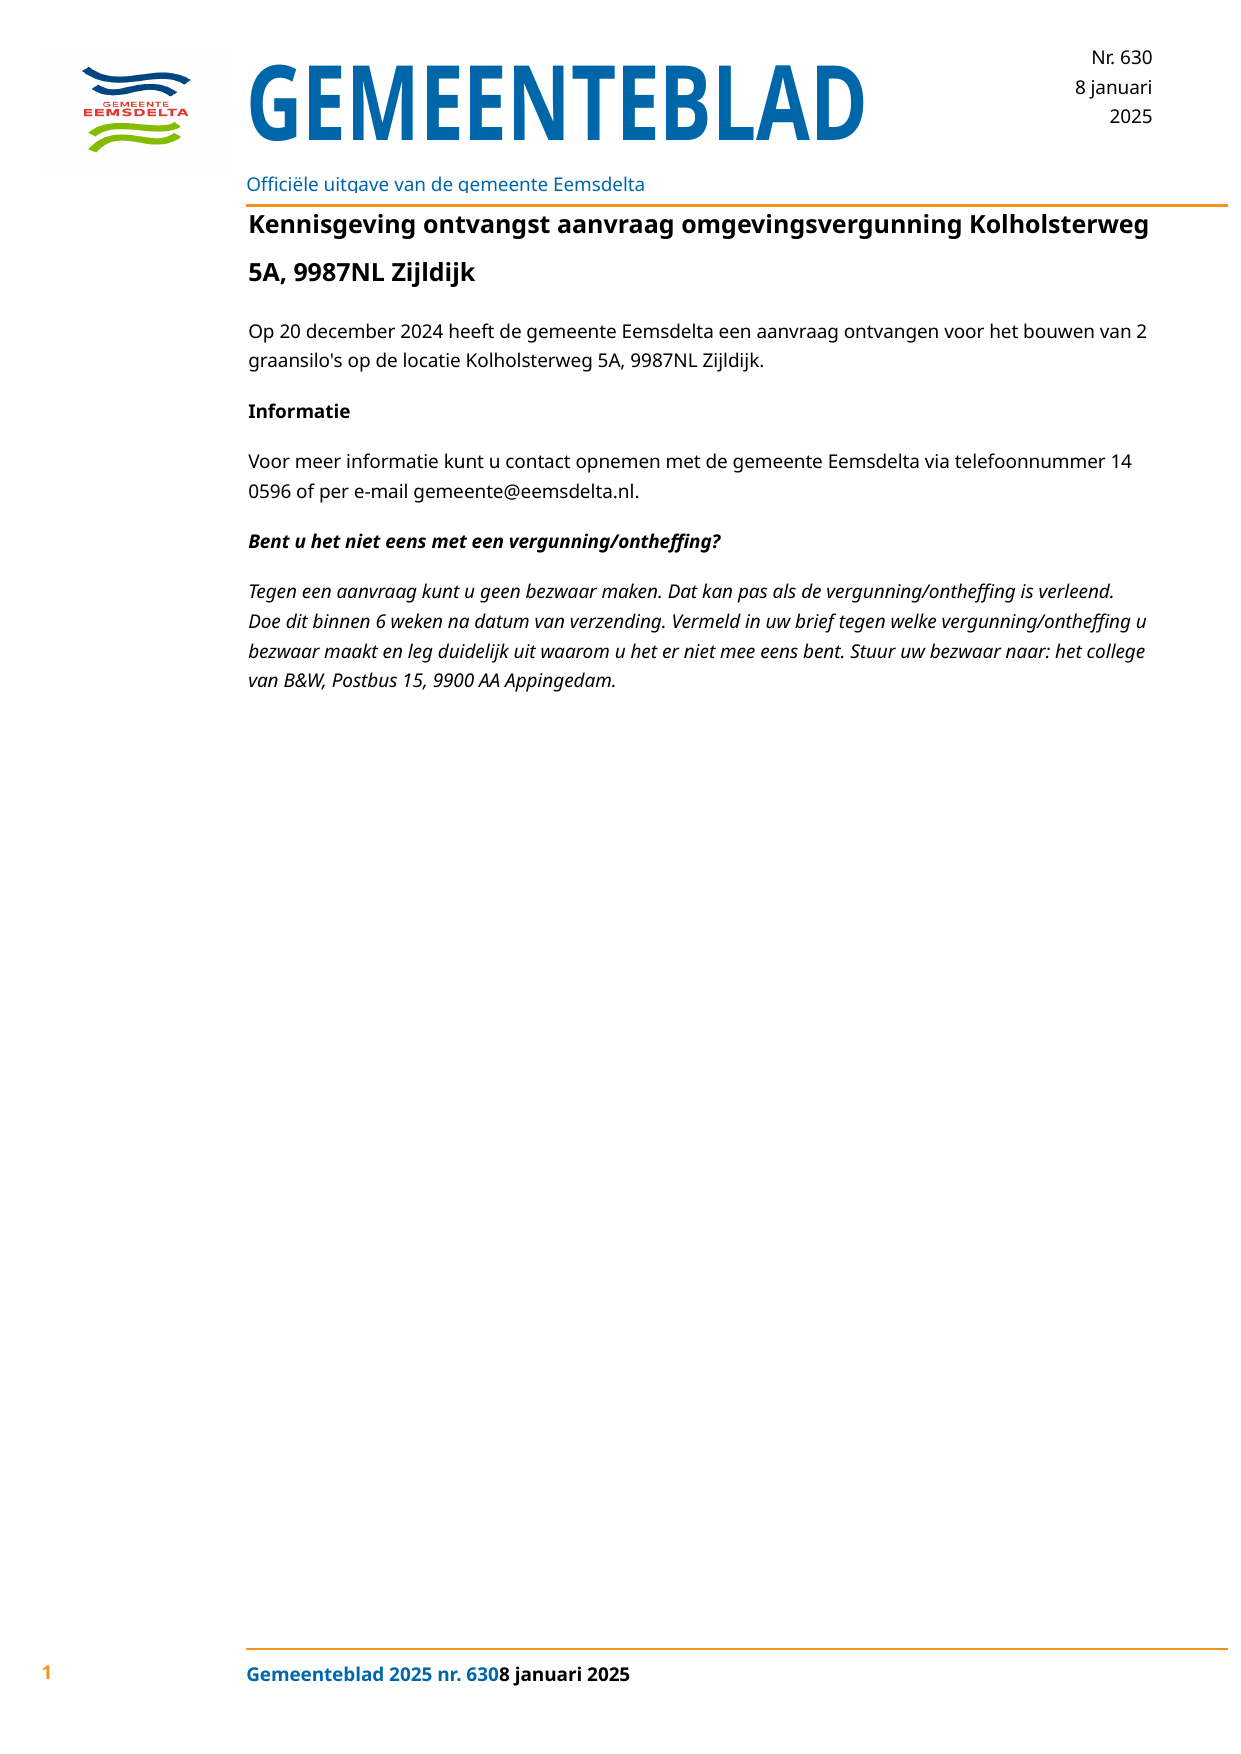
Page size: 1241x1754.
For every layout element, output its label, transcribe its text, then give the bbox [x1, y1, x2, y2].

text Kennisgeving ontvangst aanvraag omgevingsvergunning Kolholsterweg 5A, 9987NL Zijldijk [248, 207, 1152, 288]
picture [41, 47, 231, 172]
text Op 20 december 2024 heeft de gemeente Eemsdelta een aanvraag ontvangen voor het bouwen van 2 graansilo's op de locatie Kolholsterweg 5A, 9987NL Zijldijk. [248, 318, 1152, 373]
text Informatie [248, 398, 1152, 424]
text Tegen een aanvraag kunt u geen bezwaar maken. Dat kan pas als de vergunning/ontheffing is verleend. Doe dit binnen 6 weken na datum van verzending. Vermeld in uw brief tegen welke vergunning/ontheffing u bezwaar maakt en leg duidelijk uit waarom u het er niet mee eens bent. Stuur uw bezwaar naar: het college van B&W, Postbus 15, 9900 AA Appingedam. [248, 579, 1152, 693]
text Bent u het niet eens met een vergunning/ontheffing? [248, 528, 1152, 554]
text Voor meer informatie kunt u contact opnemen met de gemeente Eemsdelta via telefoonnummer 14 0596 of per e-mail gemeente@eemsdelta.nl. [248, 448, 1152, 504]
